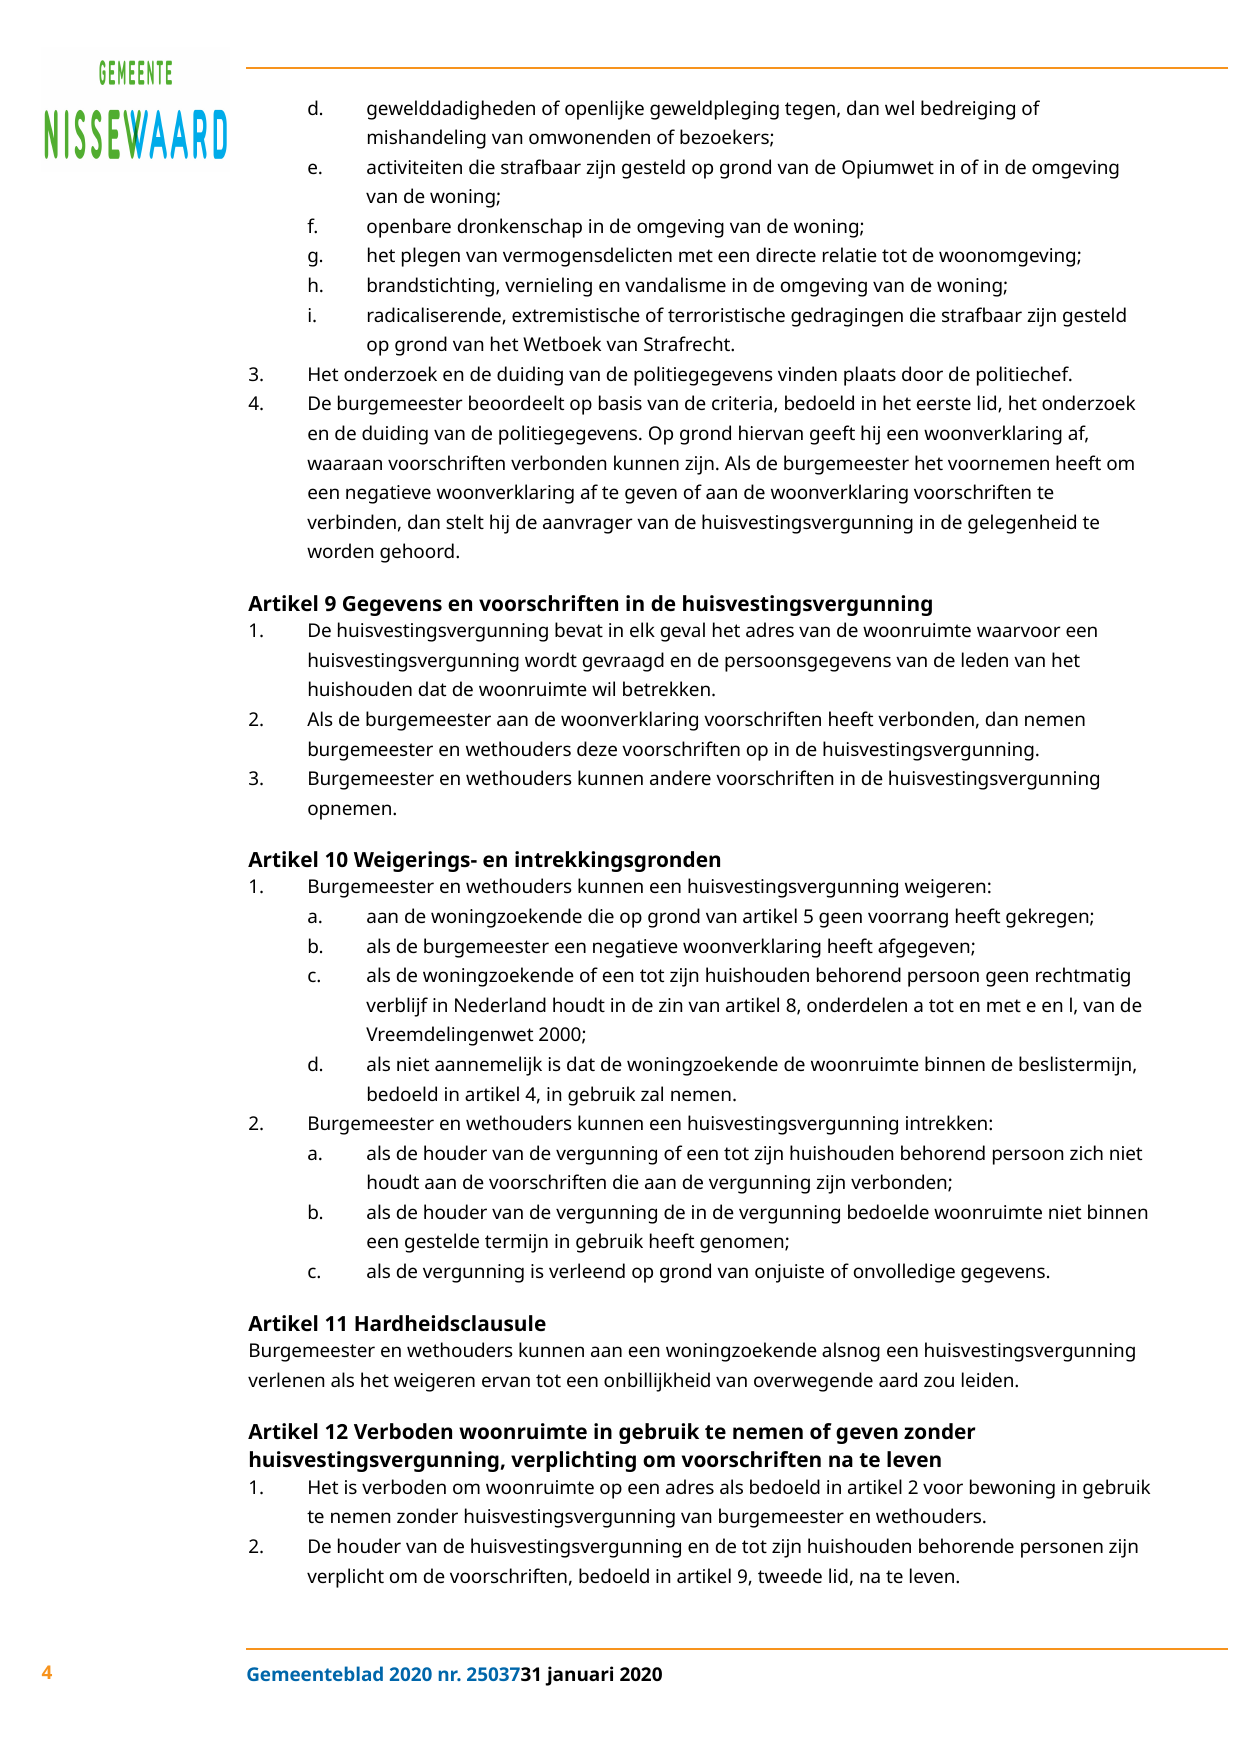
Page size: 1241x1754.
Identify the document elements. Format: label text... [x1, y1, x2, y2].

list radicaliserende, extremistische of terroristische gedragingen die strafbaar zijn gesteld op grond van het Wetboek van Strafrecht. [307, 302, 1152, 357]
list als de burgemeester een negatieve woonverklaring heeft afgegeven; [307, 933, 1152, 959]
list Als de burgemeester aan de woonverklaring voorschriften heeft verbonden, dan nemen burgemeester en wethouders deze voorschriften op in de huisvestingsvergunning. [248, 706, 1152, 761]
text Artikel 10 Weigerings- en intrekkingsgronden [248, 845, 1152, 874]
list gewelddadigheden of openlijke geweldpleging tegen, dan wel bedreiging of mishandeling van omwonenden of bezoekers; [307, 95, 1152, 150]
list Burgemeester en wethouders kunnen een huisvestingsvergunning weigeren: [248, 874, 1152, 899]
list Het onderzoek en de duiding van de politiegegevens vinden plaats door de politiechef. [248, 361, 1152, 387]
text Artikel 12 Verboden woonruimte in gebruik te nemen of geven zonder huisvestingsvergunning, verplichting om voorschriften na te leven [248, 1417, 1152, 1474]
list het plegen van vermogensdelicten met een directe relatie tot de woonomgeving; [307, 243, 1152, 268]
list openbare dronkenschap in de omgeving van de woning; [307, 213, 1152, 239]
list activiteiten die strafbaar zijn gesteld op grond van de Opiumwet in of in de omgeving van de woning; [307, 154, 1152, 209]
list De huisvestingsvergunning bevat in elk geval het adres van de woonruimte waarvoor een huisvestingsvergunning wordt gevraagd en de persoonsgegevens van de leden van het huishouden dat de woonruimte wil betrekken. [248, 617, 1152, 702]
list aan de woningzoekende die op grond van artikel 5 geen voorrang heeft gekregen; [307, 903, 1152, 929]
list Burgemeester en wethouders kunnen een huisvestingsvergunning intrekken: [248, 1110, 1152, 1136]
text Artikel 11 Hardheidsclausule [248, 1309, 1152, 1337]
text Artikel 9 Gegevens en voorschriften in de huisvestingsvergunning [248, 589, 1152, 617]
list Het is verboden om woonruimte op een adres als bedoeld in artikel 2 voor bewoning in gebruik te nemen zonder huisvestingsvergunning van burgemeester en wethouders. [248, 1474, 1152, 1529]
list als niet aannemelijk is dat de woningzoekende de woonruimte binnen de beslistermijn, bedoeld in artikel 4, in gebruik zal nemen. [307, 1051, 1152, 1107]
list De houder van de huisvestingsvergunning en de tot zijn huishouden behorende personen zijn verplicht om de voorschriften, bedoeld in artikel 9, tweede lid, na te leven. [248, 1533, 1152, 1588]
list als de vergunning is verleend op grond van onjuiste of onvolledige gegevens. [307, 1258, 1152, 1284]
list als de woningzoekende of een tot zijn huishouden behorend persoon geen rechtmatig verblijf in Nederland houdt in de zin van artikel 8, onderdelen a tot en met e en l, van de Vreemdelingenwet 2000; [307, 962, 1152, 1047]
list brandstichting, vernieling en vandalisme in de omgeving van de woning; [307, 272, 1152, 298]
list De burgemeester beoordeelt op basis van de criteria, bedoeld in het eerste lid, het onderzoek en de duiding van de politiegegevens. Op grond hiervan geeft hij een woonverklaring af, waaraan voorschriften verbonden kunnen zijn. Als de burgemeester het voornemen heeft om een negatieve woonverklaring af te geven of aan de woonverklaring voorschriften te verbinden, dan stelt hij de aanvrager van de huisvestingsvergunning in de gelegenheid te worden gehoord. [248, 391, 1152, 564]
list als de houder van de vergunning of een tot zijn huishouden behorend persoon zich niet houdt aan de voorschriften die aan de vergunning zijn verbonden; [307, 1140, 1152, 1195]
picture [41, 47, 231, 172]
list als de houder van de vergunning de in de vergunning bedoelde woonruimte niet binnen een gestelde termijn in gebruik heeft genomen; [307, 1199, 1152, 1254]
text Burgemeester en wethouders kunnen aan een woningzoekende alsnog een huisvestingsvergunning verlenen als het weigeren ervan tot een onbillijkheid van overwegende aard zou leiden. [248, 1337, 1152, 1392]
list Burgemeester en wethouders kunnen andere voorschriften in de huisvestingsvergunning opnemen. [248, 765, 1152, 821]
